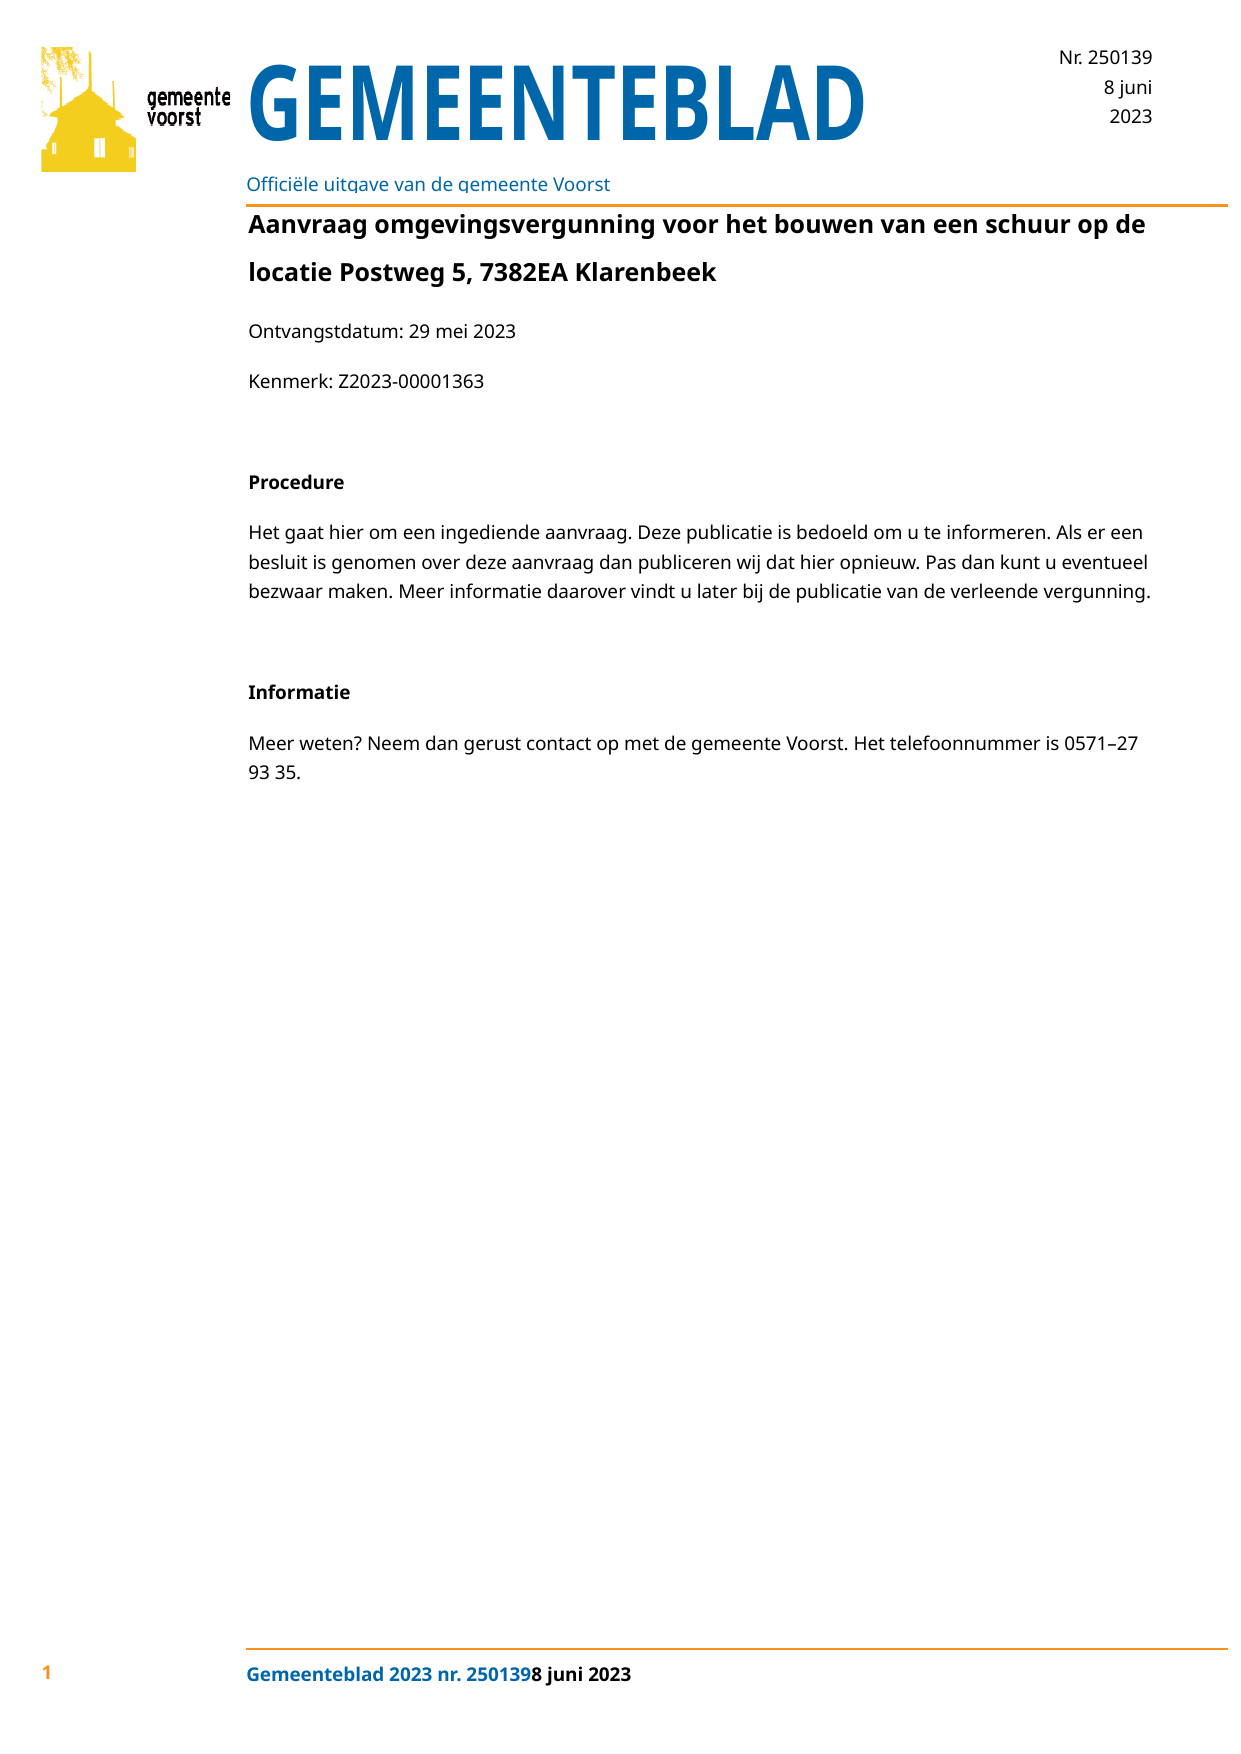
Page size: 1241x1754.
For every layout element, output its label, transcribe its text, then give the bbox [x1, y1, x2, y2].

text Het gaat hier om een ingediende aanvraag. Deze publicatie is bedoeld om u te informeren. Als er een besluit is genomen over deze aanvraag dan publiceren wij dat hier opnieuw. Pas dan kunt u eventueel bezwaar maken. Meer informatie daarover vindt u later bij de publicatie van de verleende vergunning. [248, 519, 1152, 604]
text Aanvraag omgevingsvergunning voor het bouwen van een schuur op de locatie Postweg 5, 7382EA Klarenbeek [248, 207, 1152, 288]
text Ontvangstdatum: 29 mei 2023 [248, 318, 1152, 344]
text Kenmerk: Z2023-00001363 [248, 368, 1152, 394]
text Informatie [248, 679, 1152, 705]
text Procedure [248, 469, 1152, 495]
text Meer weten? Neem dan gerust contact op met de gemeente Voorst. Het telefoonnummer is 0571–27 93 35. [248, 730, 1152, 785]
picture [41, 47, 231, 172]
